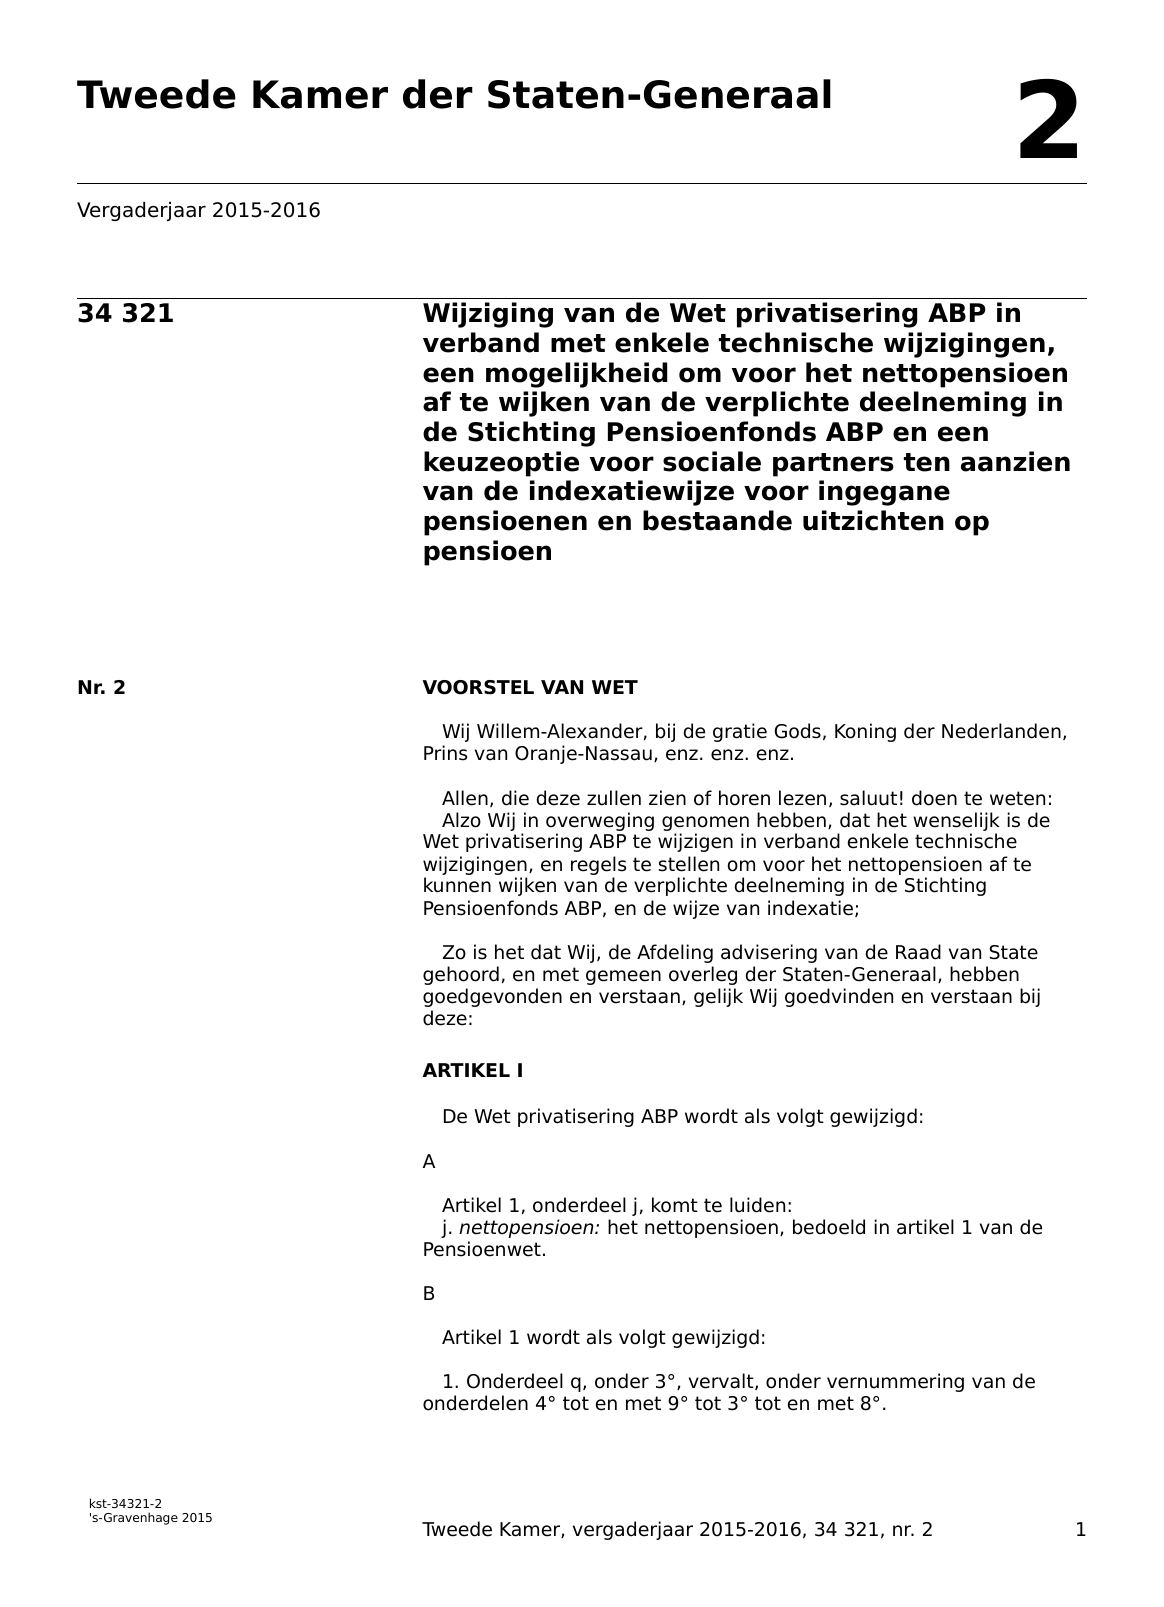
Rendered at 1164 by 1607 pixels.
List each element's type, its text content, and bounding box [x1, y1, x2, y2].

subtitle ARTIKEL I [422, 1059, 1087, 1081]
subtitle 34 321 Wijziging van de Wet privatisering ABP in verband met enkele technische wijzigingen, een mogelijkheid om voor het nettopensioen af te wijken van de verplichte deelneming in de Stichting Pensioenfonds ABP en een keuzeoptie voor sociale partners ten aanzien van de indexatiewijze voor ingegane pensioenen en bestaande uitzichten op pensioen [77, 299, 1087, 566]
text Artikel 1, onderdeel j, komt te luiden: [422, 1195, 1087, 1217]
text j. nettopensioen: het nettopensioen, bedoeld in artikel 1 van de Pensioenwet. [422, 1217, 1087, 1261]
text Artikel 1 wordt als volgt gewijzigd: [422, 1327, 1087, 1349]
text Allen, die deze zullen zien of horen lezen, saluut! doen te weten: [422, 787, 1087, 809]
table_header Tweede Kamer der Staten-Generaal [77, 59, 886, 183]
text 's-Gravenhage 2015 [88, 1511, 323, 1525]
text Wij Willem-Alexander, bij de gratie Gods, Koning der Nederlanden, Prins van Oranje-Nassau, enz. enz. enz. [422, 721, 1087, 765]
text 1. Onderdeel q, onder 3°, vervalt, onder vernummering van de onderdelen 4° tot en met 9° tot 3° tot en met 8°. [422, 1371, 1087, 1415]
text De Wet privatisering ABP wordt als volgt gewijzigd: [422, 1106, 1087, 1128]
text Zo is het dat Wij, de Afdeling advisering van de Raad van State gehoord, en met gemeen overleg der Staten-Generaal, hebben goedgevonden en verstaan, gelijk Wij goedvinden en verstaan bij deze: [422, 942, 1087, 1029]
text B [422, 1283, 1087, 1305]
table_header 2 [886, 59, 1087, 183]
text kst-34321-2 [88, 1497, 323, 1511]
text Alzo Wij in overweging genomen hebben, dat het wenselijk is de Wet privatisering ABP te wijzigen in verband enkele technische wijzigingen, en regels te stellen om voor het nettopensioen af te kunnen wijken van de verplichte deelneming in de Stichting Pensioenfonds ABP, en de wijze van indexatie; [422, 809, 1087, 919]
subtitle Nr. 2 VOORSTEL VAN WET [77, 677, 1087, 699]
text A [422, 1151, 1087, 1173]
table_cell Vergaderjaar 2015-2016 [77, 184, 1087, 298]
